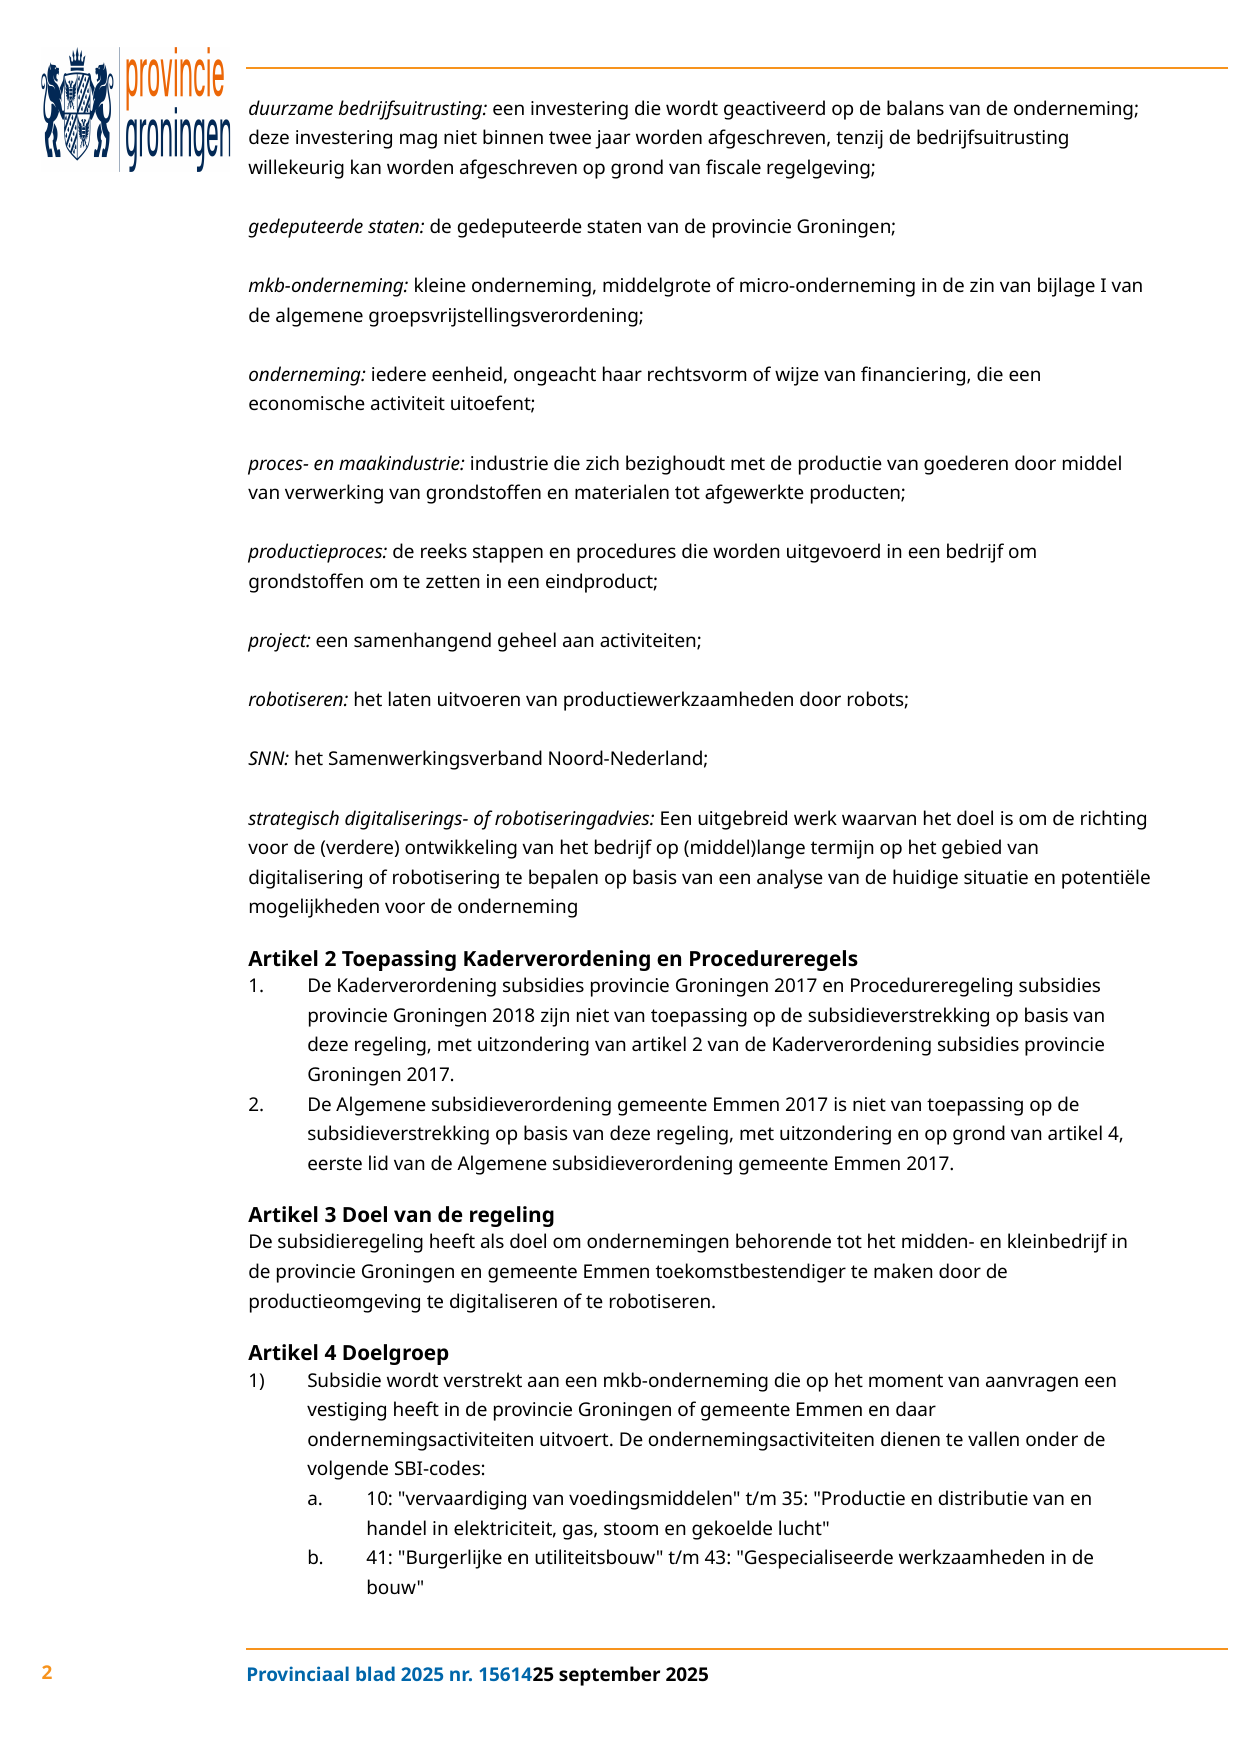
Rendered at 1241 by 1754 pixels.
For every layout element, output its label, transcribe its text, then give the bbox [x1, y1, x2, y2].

text gedeputeerde staten: de gedeputeerde staten van de provincie Groningen; [248, 213, 1152, 239]
text project: een samenhangend geheel aan activiteiten; [248, 627, 1152, 653]
list 41: "Burgerlijke en utiliteitsbouw" t/m 43: "Gespecialiseerde werkzaamheden in de bouw" [307, 1544, 1152, 1599]
picture [41, 47, 231, 172]
list 10: "vervaardiging van voedingsmiddelen" t/m 35: "Productie en distributie van en handel in elektriciteit, gas, stoom en gekoelde lucht" [307, 1485, 1152, 1540]
text Artikel 2 Toepassing Kaderverordening en Procedureregels [248, 944, 1152, 972]
text Artikel 4 Doelgroep [248, 1338, 1152, 1367]
text mkb-onderneming: kleine onderneming, middelgrote of micro-onderneming in de zin van bijlage I van de algemene groepsvrijstellingsverordening; [248, 272, 1152, 328]
text duurzame bedrijfsuitrusting: een investering die wordt geactiveerd op de balans van de onderneming; deze investering mag niet binnen twee jaar worden afgeschreven, tenzij de bedrijfsuitrusting willekeurig kan worden afgeschreven op grond van fiscale regelgeving; [248, 95, 1152, 180]
text Artikel 3 Doel van de regeling [248, 1200, 1152, 1229]
text De subsidieregeling heeft als doel om ondernemingen behorende tot het midden- en kleinbedrijf in de provincie Groningen en gemeente Emmen toekomstbestendiger te maken door de productieomgeving te digitaliseren of te robotiseren. [248, 1229, 1152, 1314]
text robotiseren: het laten uitvoeren van productiewerkzaamheden door robots; [248, 686, 1152, 712]
list De Kaderverordening subsidies provincie Groningen 2017 en Procedureregeling subsidies provincie Groningen 2018 zijn niet van toepassing op de subsidieverstrekking op basis van deze regeling, met uitzondering van artikel 2 van de Kaderverordening subsidies provincie Groningen 2017. [248, 972, 1152, 1087]
text productieproces: de reeks stappen en procedures die worden uitgevoerd in een bedrijf om grondstoffen om te zetten in een eindproduct; [248, 538, 1152, 594]
text proces- en maakindustrie: industrie die zich bezighoudt met de productie van goederen door middel van verwerking van grondstoffen en materialen tot afgewerkte producten; [248, 450, 1152, 505]
list Subsidie wordt verstrekt aan een mkb-onderneming die op het moment van aanvragen een vestiging heeft in de provincie Groningen of gemeente Emmen en daar ondernemingsactiviteiten uitvoert. De ondernemingsactiviteiten dienen te vallen onder de volgende SBI-codes: [248, 1367, 1152, 1481]
text onderneming: iedere eenheid, ongeacht haar rechtsvorm of wijze van financiering, die een economische activiteit uitoefent; [248, 361, 1152, 416]
text strategisch digitaliserings- of robotiseringadvies: Een uitgebreid werk waarvan het doel is om de richting voor de (verdere) ontwikkeling van het bedrijf op (middel)lange termijn op het gebied van digitalisering of robotisering te bepalen op basis van een analyse van de huidige situatie en potentiële mogelijkheden voor de onderneming [248, 805, 1152, 919]
text SNN: het Samenwerkingsverband Noord-Nederland; [248, 746, 1152, 771]
list De Algemene subsidieverordening gemeente Emmen 2017 is niet van toepassing op de subsidieverstrekking op basis van deze regeling, met uitzondering en op grond van artikel 4, eerste lid van de Algemene subsidieverordening gemeente Emmen 2017. [248, 1091, 1152, 1176]
